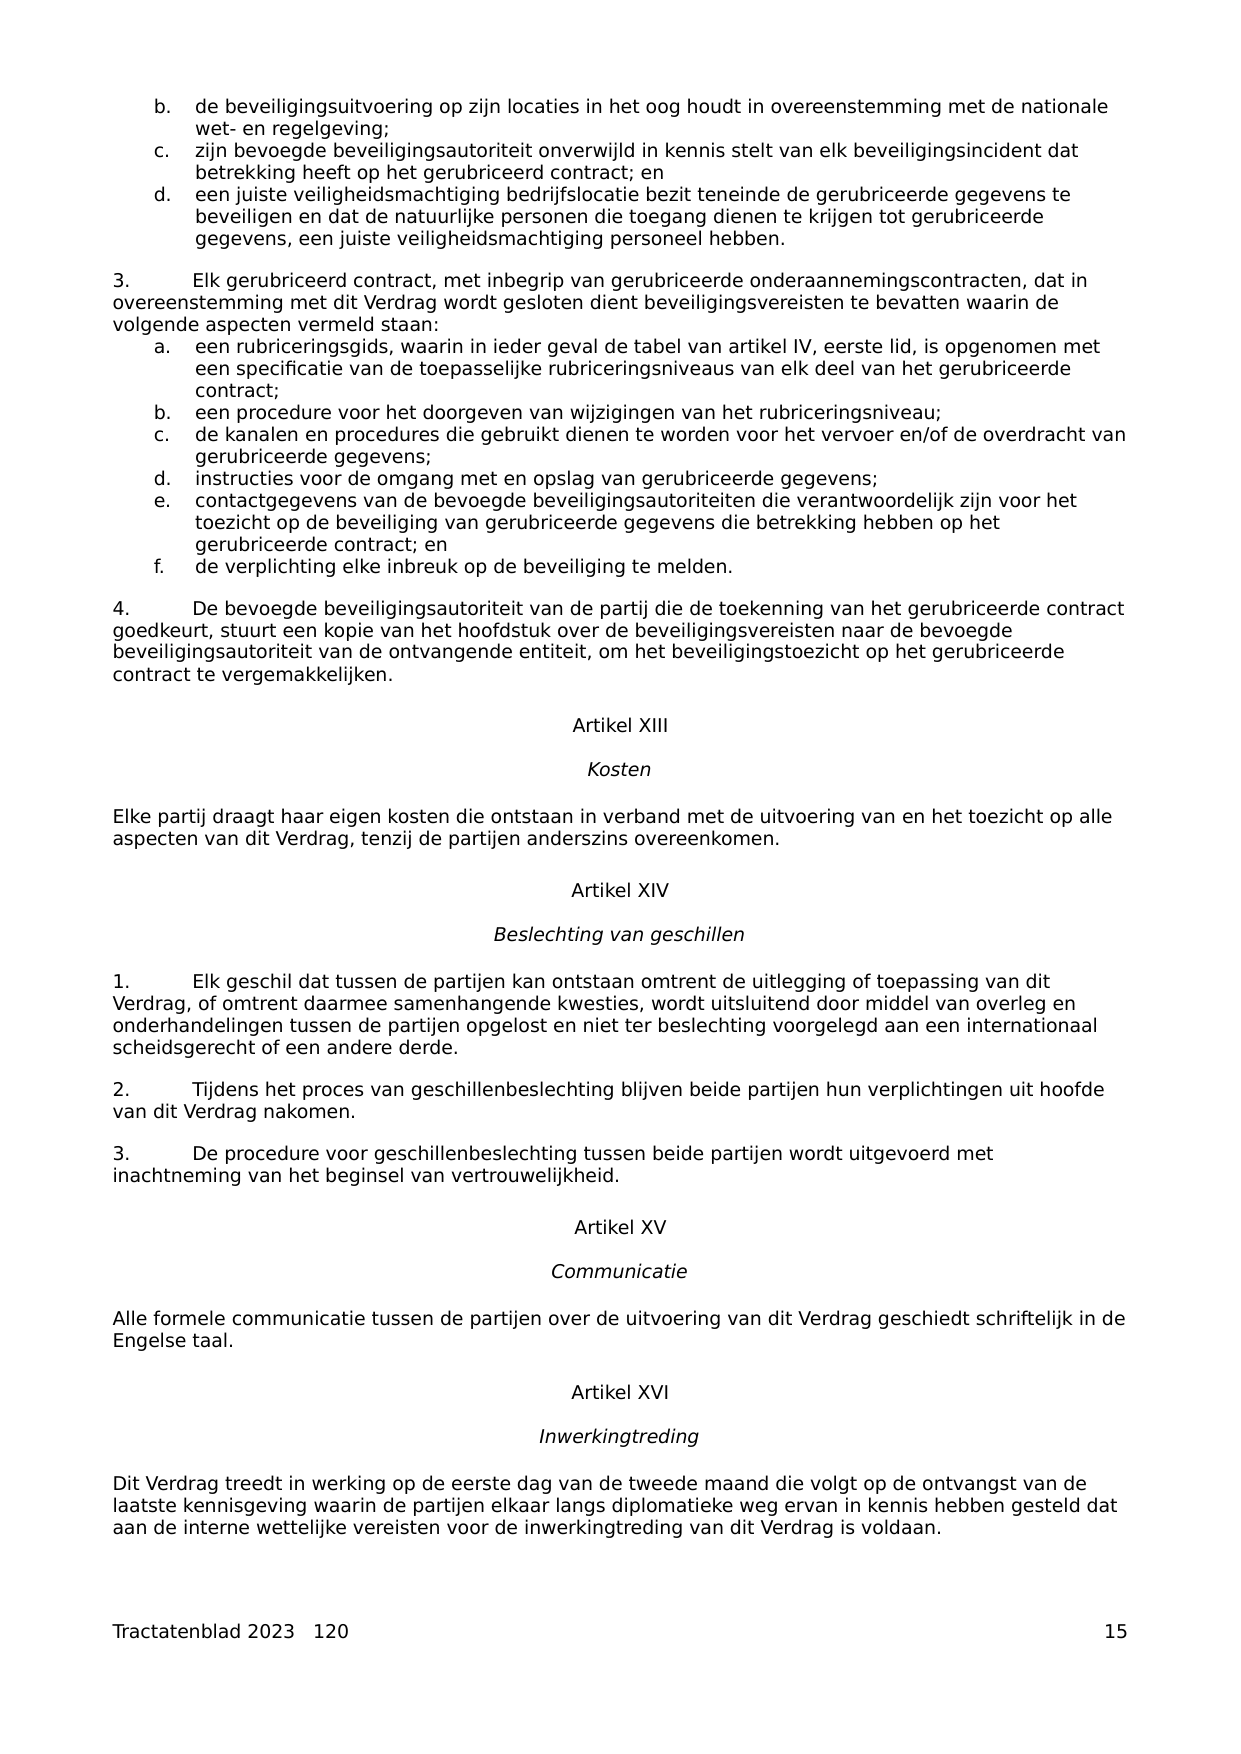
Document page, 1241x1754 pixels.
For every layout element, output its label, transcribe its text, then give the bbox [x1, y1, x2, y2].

subtitle Artikel XV Communicatie [112, 1217, 1128, 1283]
text b. de beveiligingsuitvoering op zijn locaties in het oog houdt in overeenstemming met de nationale wet- en regelgeving; [153, 96, 1128, 140]
text 2. Tijdens het proces van geschillenbeslechting blijven beide partijen hun verplichtingen uit hoofde van dit Verdrag nakomen. [112, 1079, 1128, 1123]
text Elke partij draagt haar eigen kosten die ontstaan in verband met de uitvoering van en het toezicht op alle aspecten van dit Verdrag, tenzij de partijen anderszins overeenkomen. [112, 806, 1128, 850]
text c. zijn bevoegde beveiligingsautoriteit onverwijld in kennis stelt van elk beveiligingsincident dat betrekking heeft op het gerubriceerd contract; en [153, 140, 1128, 184]
subtitle Artikel XIII Kosten [112, 715, 1128, 781]
text 1. Elk geschil dat tussen de partijen kan ontstaan omtrent de uitlegging of toepassing van dit Verdrag, of omtrent daarmee samenhangende kwesties, wordt uitsluitend door middel van overleg en onderhandelingen tussen de partijen opgelost en niet ter beslechting voorgelegd aan een internationaal scheidsgerecht of een andere derde. [112, 971, 1128, 1059]
text f. de verplichting elke inbreuk op de beveiliging te melden. [153, 556, 1128, 577]
subtitle Artikel XVI Inwerkingtreding [112, 1382, 1128, 1448]
text e. contactgegevens van de bevoegde beveiligingsautoriteiten die verantwoordelijk zijn voor het toezicht op de beveiliging van gerubriceerde gegevens die betrekking hebben op het gerubriceerde contract; en [153, 489, 1128, 556]
text b. een procedure voor het doorgeven van wijzigingen van het rubriceringsniveau; [153, 402, 1128, 424]
text d. instructies voor de omgang met en opslag van gerubriceerde gegevens; [153, 468, 1128, 489]
text a. een rubriceringsgids, waarin in ieder geval de tabel van artikel IV, eerste lid, is opgenomen met een specificatie van de toepasselijke rubriceringsniveaus van elk deel van het gerubriceerde contract; [153, 336, 1128, 402]
text Alle formele communicatie tussen de partijen over de uitvoering van dit Verdrag geschiedt schriftelijk in de Engelse taal. [112, 1308, 1128, 1352]
text 3. Elk gerubriceerd contract, met inbegrip van gerubriceerde onderaannemingscontracten, dat in overeenstemming met dit Verdrag wordt gesloten dient beveiligingsvereisten te bevatten waarin de volgende aspecten vermeld staan: [112, 270, 1128, 336]
subtitle Artikel XIV Beslechting van geschillen [112, 880, 1128, 946]
text 4. De bevoegde beveiligingsautoriteit van de partij die de toekenning van het gerubriceerde contract goedkeurt, stuurt een kopie van het hoofdstuk over de beveiligingsvereisten naar de bevoegde beveiligingsautoriteit van de ontvangende entiteit, om het beveiligingstoezicht op het gerubriceerde contract te vergemakkelijken. [112, 597, 1128, 685]
text 3. De procedure voor geschillenbeslechting tussen beide partijen wordt uitgevoerd met inachtneming van het beginsel van vertrouwelijkheid. [112, 1143, 1128, 1187]
text d. een juiste veiligheidsmachtiging bedrijfslocatie bezit teneinde de gerubriceerde gegevens te beveiligen en dat de natuurlijke personen die toegang dienen te krijgen tot gerubriceerde gegevens, een juiste veiligheidsmachtiging personeel hebben. [153, 184, 1128, 250]
text Dit Verdrag treedt in werking op de eerste dag van de tweede maand die volgt op de ontvangst van de laatste kennisgeving waarin de partijen elkaar langs diplomatieke weg ervan in kennis hebben gesteld dat aan de interne wettelijke vereisten voor de inwerkingtreding van dit Verdrag is voldaan. [112, 1473, 1128, 1539]
text c. de kanalen en procedures die gebruikt dienen te worden voor het vervoer en/of de overdracht van gerubriceerde gegevens; [153, 424, 1128, 468]
